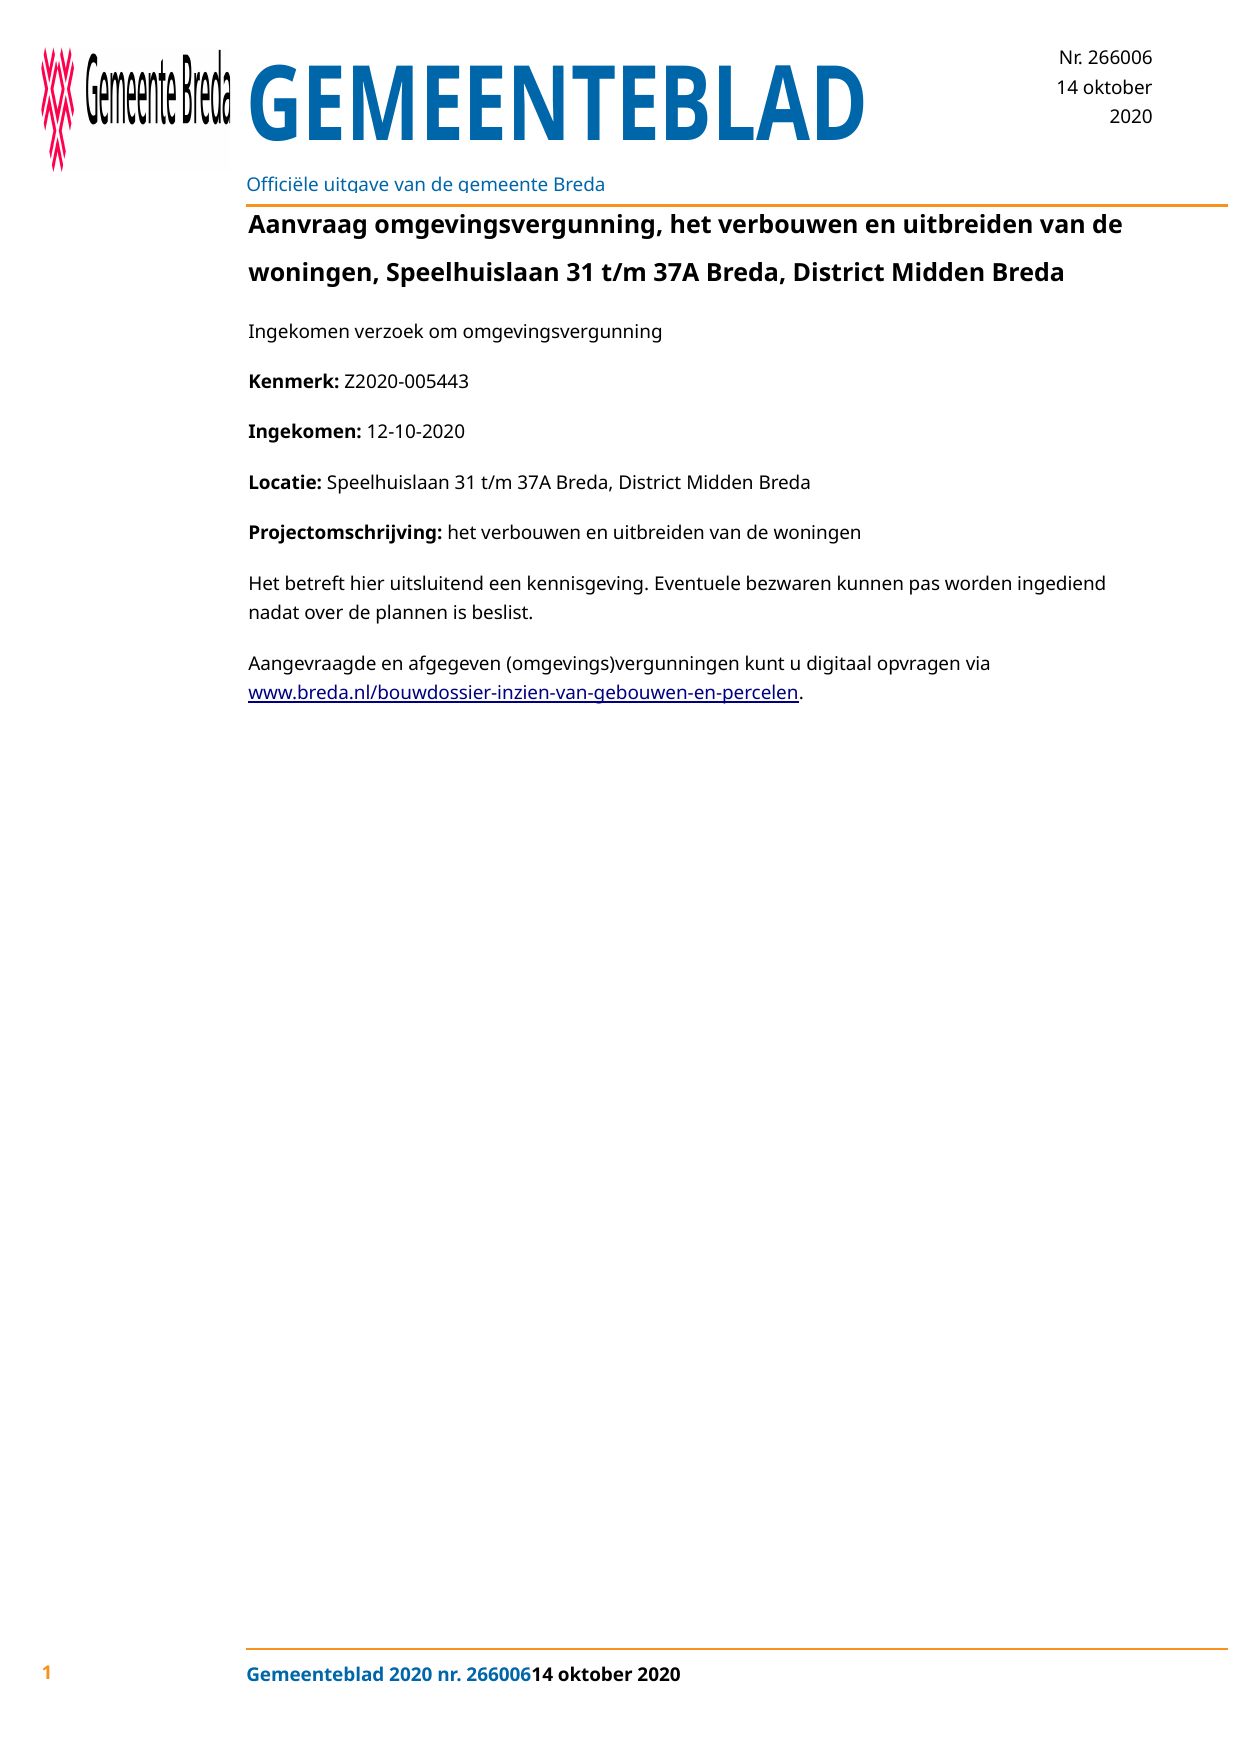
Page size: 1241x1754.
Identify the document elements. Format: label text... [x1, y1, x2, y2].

text Het betreft hier uitsluitend een kennisgeving. Eventuele bezwaren kunnen pas worden ingediend nadat over de plannen is beslist. [248, 570, 1152, 625]
text Locatie: Speelhuislaan 31 t/m 37A Breda, District Midden Breda [248, 469, 1152, 495]
text Ingekomen verzoek om omgevingsvergunning [248, 318, 1152, 344]
text Ingekomen: 12-10-2020 [248, 419, 1152, 444]
text Aanvraag omgevingsvergunning, het verbouwen en uitbreiden van de woningen, Speelhuislaan 31 t/m 37A Breda, District Midden Breda [248, 207, 1152, 288]
text Aangevraagde en afgegeven (omgevings)vergunningen kunt u digitaal opvragen via www.breda.nl/bouwdossier-inzien-van-gebouwen-en-percelen. [248, 650, 1152, 705]
text Kenmerk: Z2020-005443 [248, 368, 1152, 394]
picture [41, 47, 231, 172]
text Projectomschrijving: het verbouwen en uitbreiden van de woningen [248, 519, 1152, 545]
